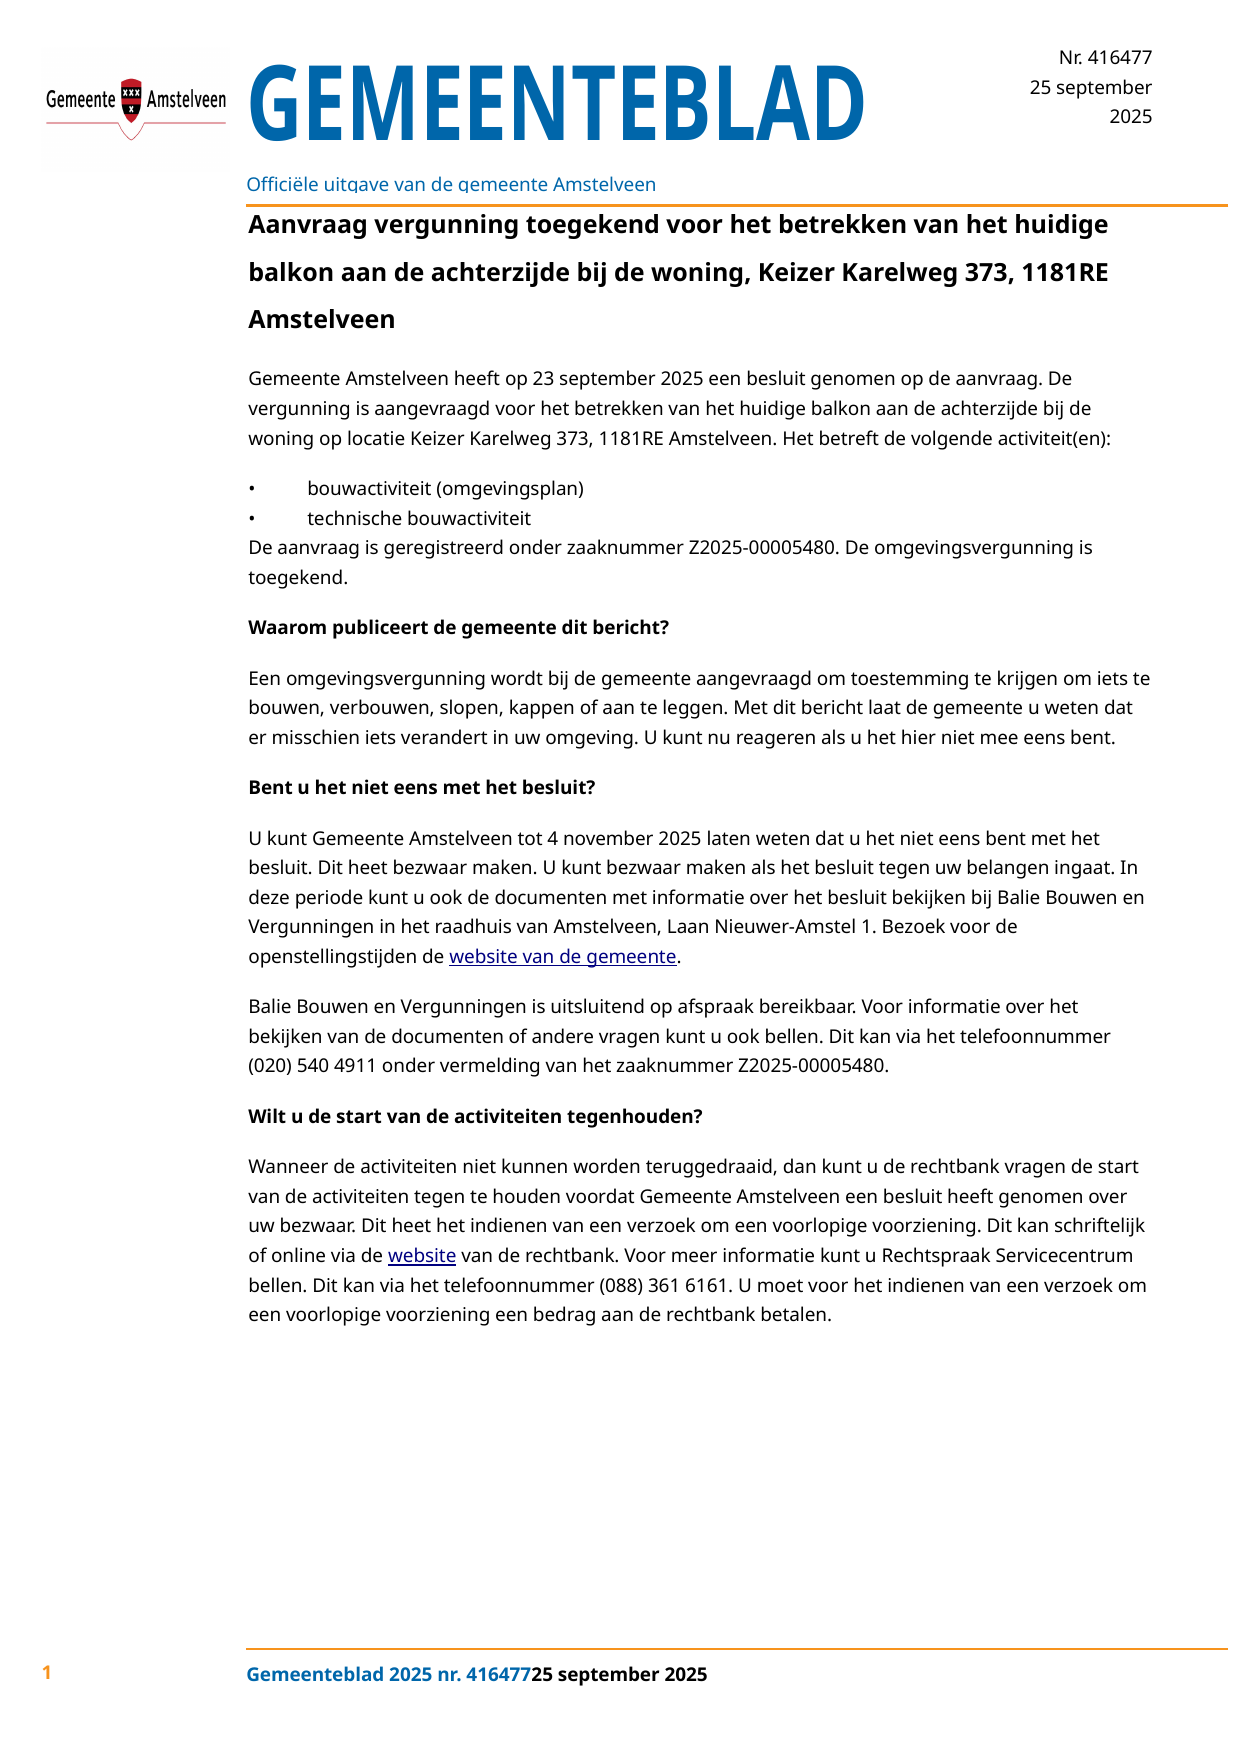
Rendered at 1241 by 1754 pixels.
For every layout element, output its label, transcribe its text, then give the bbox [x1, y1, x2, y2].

text Waarom publiceert de gemeente dit bericht? [248, 614, 1152, 640]
picture [41, 47, 231, 172]
text Bent u het niet eens met het besluit? [248, 774, 1152, 800]
text U kunt Gemeente Amstelveen tot 4 november 2025 laten weten dat u het niet eens bent met het besluit. Dit heet bezwaar maken. U kunt bezwaar maken als het besluit tegen uw belangen ingaat. In deze periode kunt u ook de documenten met informatie over het besluit bekijken bij Balie Bouwen en Vergunningen in het raadhuis van Amstelveen, Laan Nieuwer-Amstel 1. Bezoek voor de openstellingstijden de website van de gemeente. [248, 825, 1152, 969]
text Een omgevingsvergunning wordt bij de gemeente aangevraagd om toestemming te krijgen om iets te bouwen, verbouwen, slopen, kappen of aan te leggen. Met dit bericht laat de gemeente u weten dat er misschien iets verandert in uw omgeving. U kunt nu reageren als u het hier niet mee eens bent. [248, 665, 1152, 749]
text Wilt u de start van de activiteiten tegenhouden? [248, 1103, 1152, 1129]
text Aanvraag vergunning toegekend voor het betrekken van het huidige balkon aan de achterzijde bij de woning, Keizer Karelweg 373, 1181RE Amstelveen [248, 207, 1152, 336]
list bouwactiviteit (omgevingsplan) [248, 475, 1152, 501]
text Wanneer de activiteiten niet kunnen worden teruggedraaid, dan kunt u de rechtbank vragen de start van de activiteiten tegen te houden voordat Gemeente Amstelveen een besluit heeft genomen over uw bezwaar. Dit heet het indienen van een verzoek om een voorlopige voorziening. Dit kan schriftelijk of online via de website van de rechtbank. Voor meer informatie kunt u Rechtspraak Servicecentrum bellen. Dit kan via het telefoonnummer (088) 361 6161. U moet voor het indienen van een verzoek om een voorlopige voorziening een bedrag aan de rechtbank betalen. [248, 1153, 1152, 1327]
list technische bouwactiviteit [248, 505, 1152, 530]
text Balie Bouwen en Vergunningen is uitsluitend op afspraak bereikbaar. Voor informatie over het bekijken van de documenten of andere vragen kunt u ook bellen. Dit kan via het telefoonnummer (020) 540 4911 onder vermelding van het zaaknummer Z2025-00005480. [248, 993, 1152, 1078]
text Gemeente Amstelveen heeft op 23 september 2025 een besluit genomen op de aanvraag. De vergunning is aangevraagd voor het betrekken van het huidige balkon aan de achterzijde bij de woning op locatie Keizer Karelweg 373, 1181RE Amstelveen. Het betreft de volgende activiteit(en): [248, 366, 1152, 450]
text De aanvraag is geregistreerd onder zaaknummer Z2025-00005480. De omgevingsvergunning is toegekend. [248, 534, 1152, 589]
